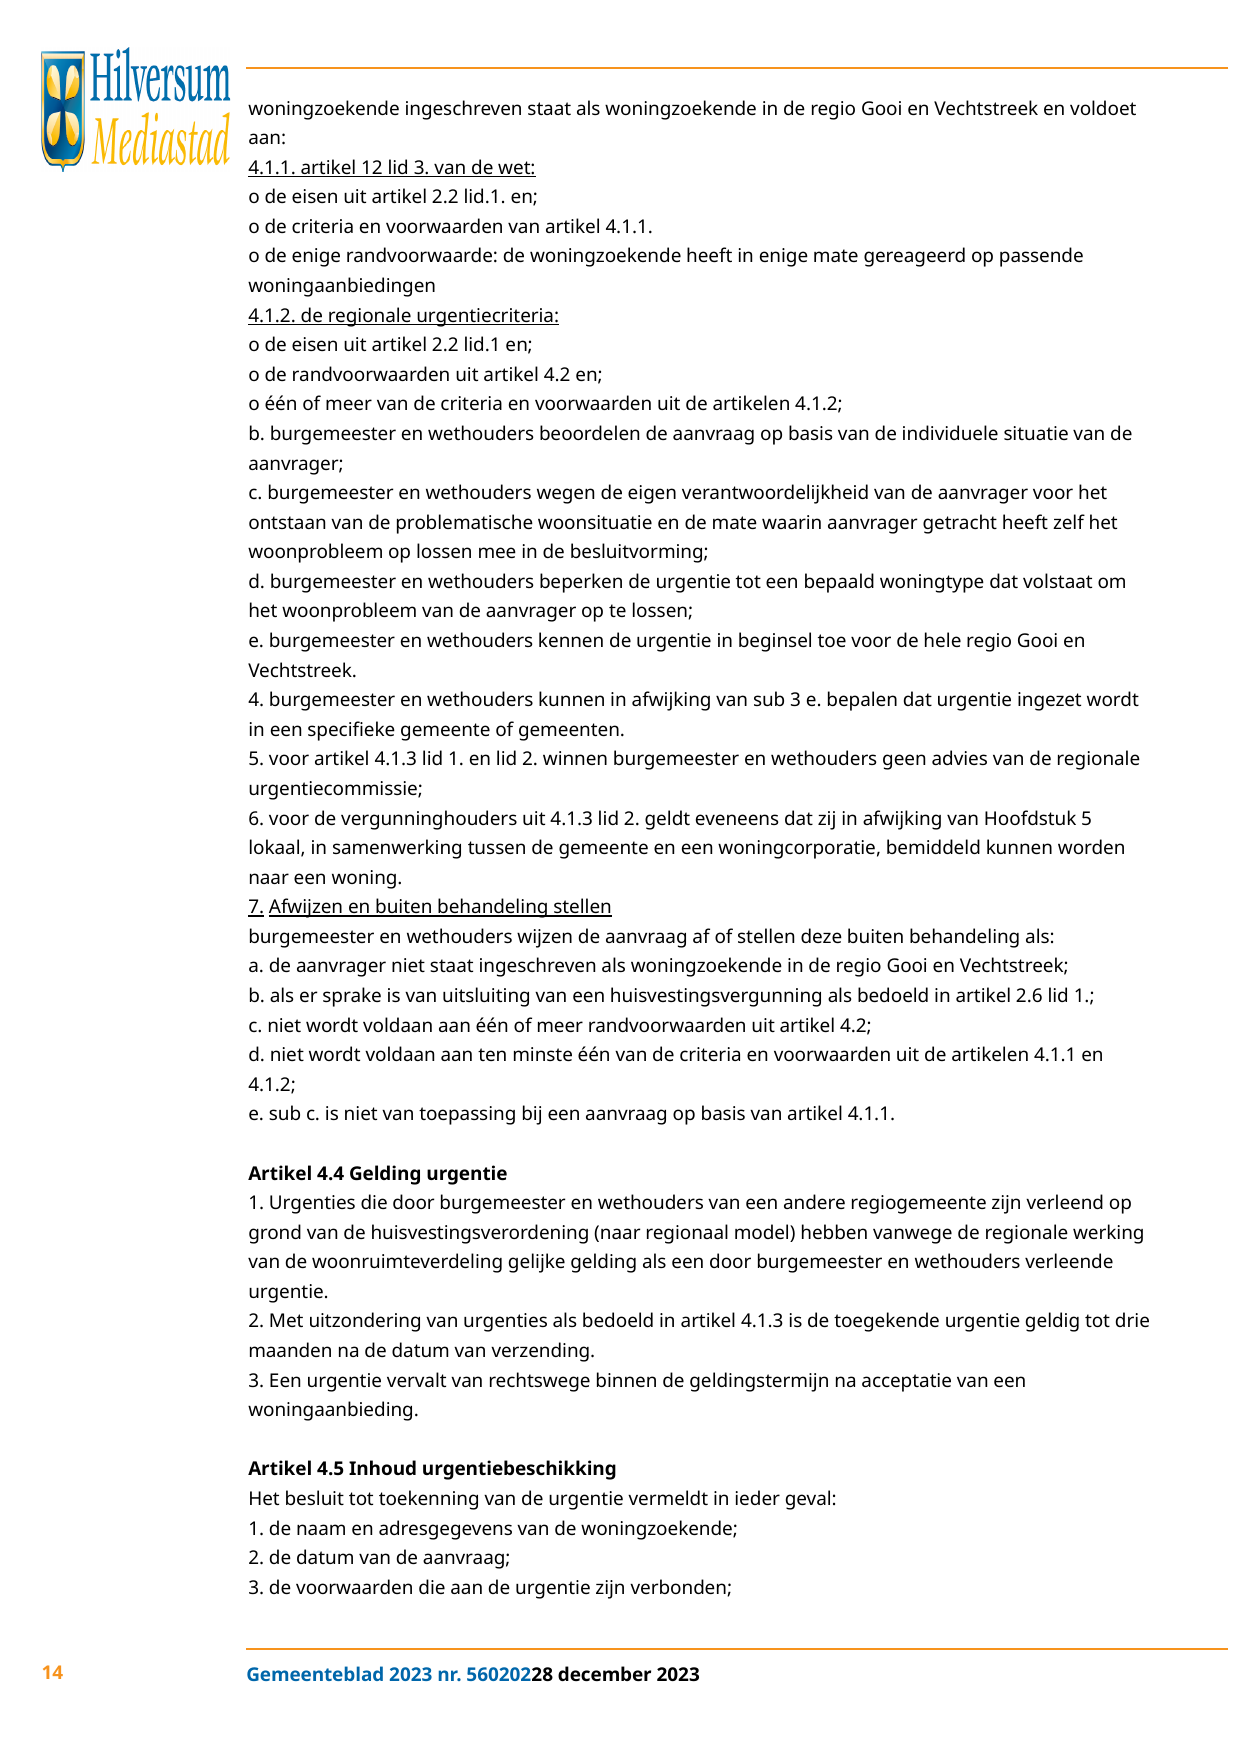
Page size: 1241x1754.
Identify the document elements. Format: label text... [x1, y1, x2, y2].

text o de criteria en voorwaarden van artikel 4.1.1. [248, 213, 1152, 239]
text Artikel 4.5 Inhoud urgentiebeschikking [248, 1456, 1152, 1481]
text 6. voor de vergunninghouders uit 4.1.3 lid 2. geldt eveneens dat zij in afwijking van Hoofdstuk 5 lokaal, in samenwerking tussen de gemeente en een woningcorporatie, bemiddeld kunnen worden naar een woning. [248, 805, 1152, 890]
text d. burgemeester en wethouders beperken de urgentie tot een bepaald woningtype dat volstaat om het woonprobleem van de aanvrager op te lossen; [248, 568, 1152, 623]
text a. de aanvrager niet staat ingeschreven als woningzoekende in de regio Gooi en Vechtstreek; [248, 953, 1152, 978]
text 2. de datum van de aanvraag; [248, 1544, 1152, 1570]
text 2. Met uitzondering van urgenties als bedoeld in artikel 4.1.3 is de toegekende urgentie geldig tot drie maanden na de datum van verzending. [248, 1308, 1152, 1363]
text 4. burgemeester en wethouders kunnen in afwijking van sub 3 e. bepalen dat urgentie ingezet wordt in een specifieke gemeente of gemeenten. [248, 686, 1152, 742]
text c. niet wordt voldaan aan één of meer randvoorwaarden uit artikel 4.2; [248, 1012, 1152, 1038]
picture [41, 47, 231, 172]
text 4.1.1. artikel 12 lid 3. van de wet: [248, 154, 1152, 180]
text Het besluit tot toekenning van de urgentie vermeldt in ieder geval: [248, 1485, 1152, 1511]
text burgemeester en wethouders wijzen de aanvraag af of stellen deze buiten behandeling als: [248, 923, 1152, 949]
text o één of meer van de criteria en voorwaarden uit de artikelen 4.1.2; [248, 391, 1152, 416]
text 7. Afwijzen en buiten behandeling stellen [248, 893, 1152, 919]
text o de eisen uit artikel 2.2 lid.1. en; [248, 183, 1152, 209]
text 4.1.2. de regionale urgentiecriteria: [248, 302, 1152, 328]
text o de randvoorwaarden uit artikel 4.2 en; [248, 361, 1152, 387]
text c. burgemeester en wethouders wegen de eigen verantwoordelijkheid van de aanvrager voor het ontstaan van de problematische woonsituatie en de mate waarin aanvrager getracht heeft zelf het woonprobleem op lossen mee in de besluitvorming; [248, 479, 1152, 564]
text o de eisen uit artikel 2.2 lid.1 en; [248, 331, 1152, 357]
text woningzoekende ingeschreven staat als woningzoekende in de regio Gooi en Vechtstreek en voldoet aan: [248, 95, 1152, 150]
text d. niet wordt voldaan aan ten minste één van de criteria en voorwaarden uit de artikelen 4.1.1 en 4.1.2; [248, 1041, 1152, 1097]
text Artikel 4.4 Gelding urgentie [248, 1160, 1152, 1186]
text 1. de naam en adresgegevens van de woningzoekende; [248, 1515, 1152, 1541]
text e. burgemeester en wethouders kennen de urgentie in beginsel toe voor de hele regio Gooi en Vechtstreek. [248, 627, 1152, 683]
text o de enige randvoorwaarde: de woningzoekende heeft in enige mate gereageerd op passende woningaanbiedingen [248, 243, 1152, 298]
text 5. voor artikel 4.1.3 lid 1. en lid 2. winnen burgemeester en wethouders geen advies van de regionale urgentiecommissie; [248, 746, 1152, 801]
text e. sub c. is niet van toepassing bij een aanvraag op basis van artikel 4.1.1. [248, 1101, 1152, 1126]
text 1. Urgenties die door burgemeester en wethouders van een andere regiogemeente zijn verleend op grond van de huisvestingsverordening (naar regionaal model) hebben vanwege de regionale werking van de woonruimteverdeling gelijke gelding als een door burgemeester en wethouders verleende urgentie. [248, 1189, 1152, 1304]
text b. als er sprake is van uitsluiting van een huisvestingsvergunning als bedoeld in artikel 2.6 lid 1.; [248, 982, 1152, 1008]
text 3. de voorwaarden die aan de urgentie zijn verbonden; [248, 1574, 1152, 1600]
text b. burgemeester en wethouders beoordelen de aanvraag op basis van de individuele situatie van de aanvrager; [248, 420, 1152, 476]
text 3. Een urgentie vervalt van rechtswege binnen de geldingstermijn na acceptatie van een woningaanbieding. [248, 1367, 1152, 1422]
